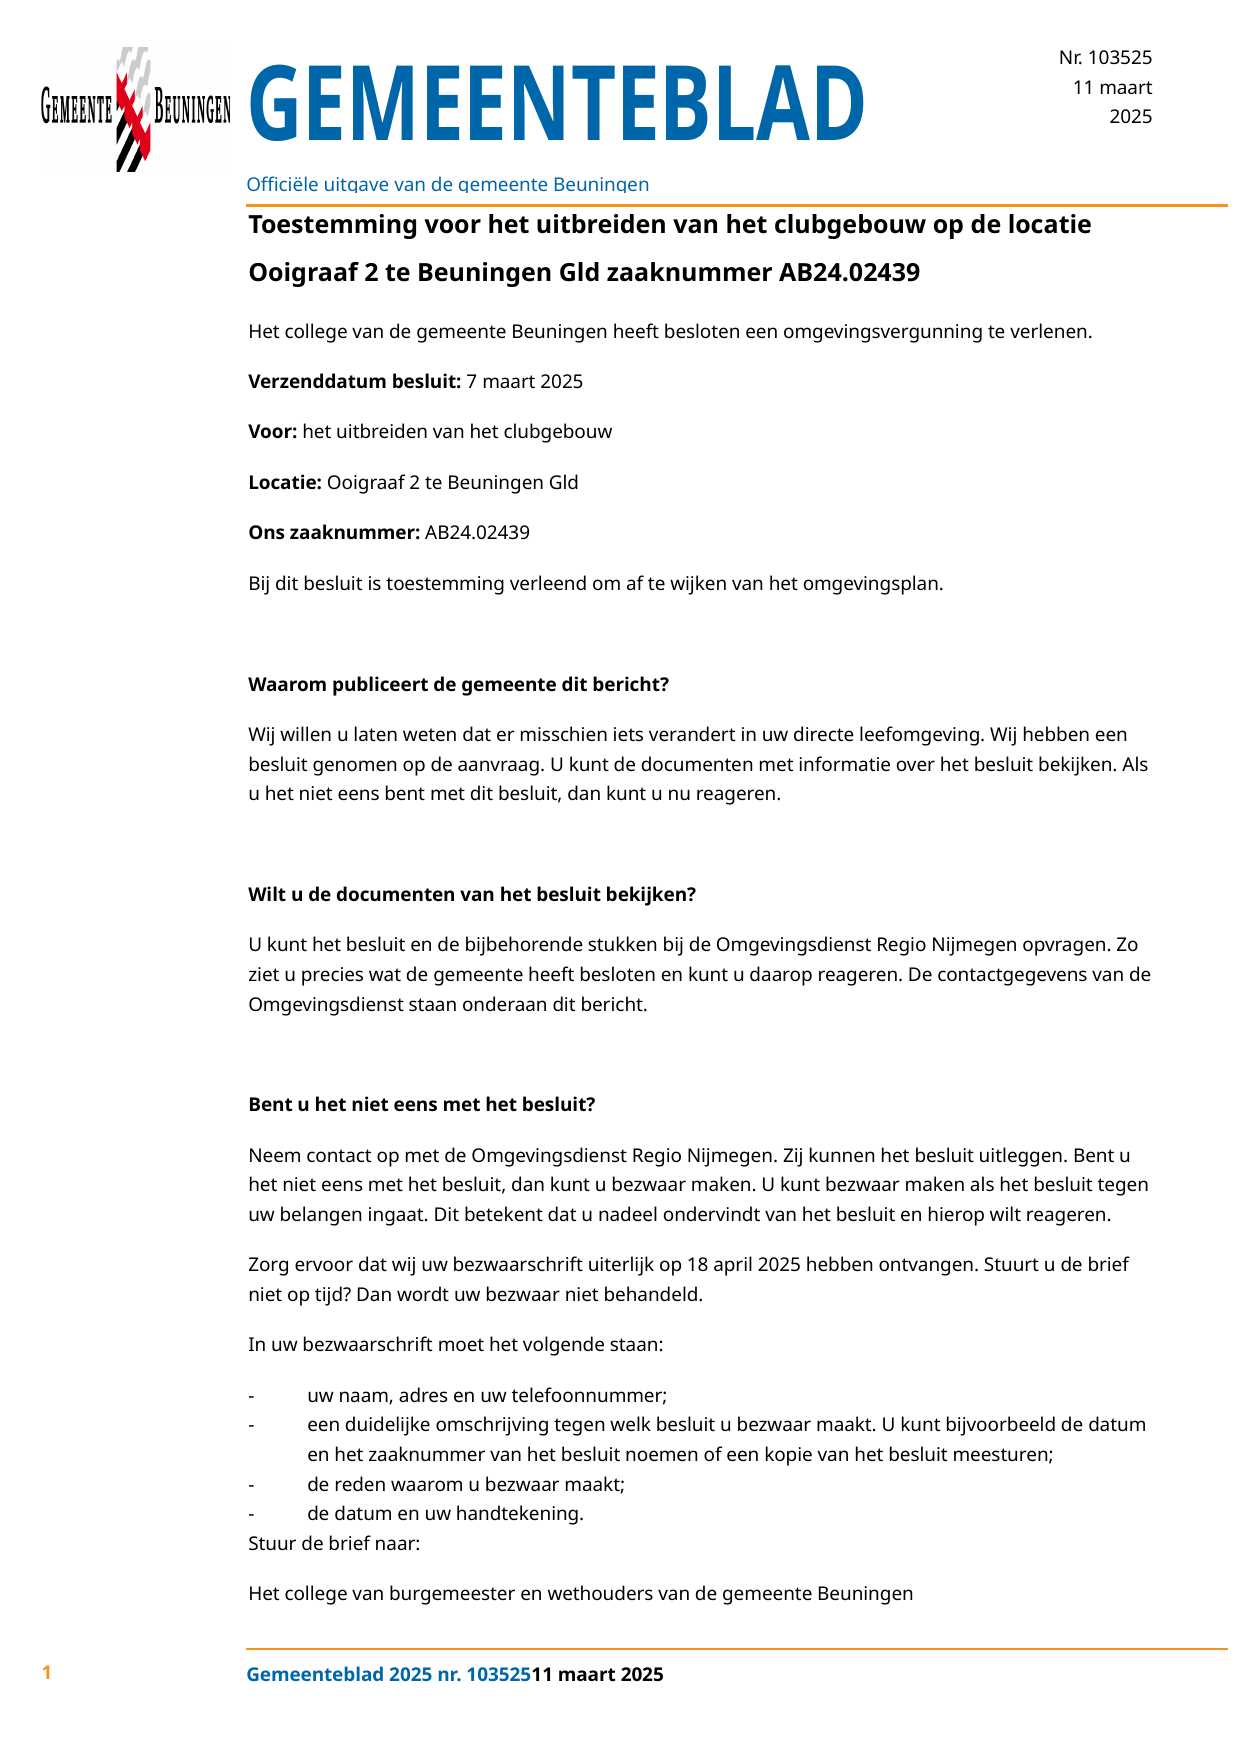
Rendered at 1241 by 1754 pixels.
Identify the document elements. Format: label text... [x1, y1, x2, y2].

text Bent u het niet eens met het besluit? [248, 1092, 1152, 1117]
text Bij dit besluit is toestemming verleend om af te wijken van het omgevingsplan. [248, 570, 1152, 596]
text Het college van burgemeester en wethouders van de gemeente Beuningen [248, 1580, 1152, 1606]
text Wilt u de documenten van het besluit bekijken? [248, 881, 1152, 907]
list een duidelijke omschrijving tegen welk besluit u bezwaar maakt. U kunt bijvoorbeeld de datum en het zaaknummer van het besluit noemen of een kopie van het besluit meesturen; [248, 1412, 1152, 1467]
text Het college van de gemeente Beuningen heeft besloten een omgevingsvergunning te verlenen. [248, 318, 1152, 344]
list de reden waarom u bezwaar maakt; [248, 1471, 1152, 1497]
text Ons zaaknummer: AB24.02439 [248, 519, 1152, 545]
text In uw bezwaarschrift moet het volgende staan: [248, 1332, 1152, 1357]
list de datum en uw handtekening. [248, 1500, 1152, 1526]
text Stuur de brief naar: [248, 1530, 1152, 1556]
text Voor: het uitbreiden van het clubgebouw [248, 419, 1152, 444]
list uw naam, adres en uw telefoonnummer; [248, 1382, 1152, 1408]
text Toestemming voor het uitbreiden van het clubgebouw op de locatie Ooigraaf 2 te Beuningen Gld zaaknummer AB24.02439 [248, 207, 1152, 288]
text Waarom publiceert de gemeente dit bericht? [248, 671, 1152, 697]
text Neem contact op met de Omgevingsdienst Regio Nijmegen. Zij kunnen het besluit uitleggen. Bent u het niet eens met het besluit, dan kunt u bezwaar maken. U kunt bezwaar maken als het besluit tegen uw belangen ingaat. Dit betekent dat u nadeel ondervindt van het besluit en hierop wilt reageren. [248, 1142, 1152, 1227]
text Wij willen u laten weten dat er misschien iets verandert in uw directe leefomgeving. Wij hebben een besluit genomen op de aanvraag. U kunt de documenten met informatie over het besluit bekijken. Als u het niet eens bent met dit besluit, dan kunt u nu reageren. [248, 721, 1152, 806]
text U kunt het besluit en de bijbehorende stukken bij de Omgevingsdienst Regio Nijmegen opvragen. Zo ziet u precies wat de gemeente heeft besloten en kunt u daarop reageren. De contactgegevens van de Omgevingsdienst staan onderaan dit bericht. [248, 932, 1152, 1017]
text Locatie: Ooigraaf 2 te Beuningen Gld [248, 469, 1152, 495]
text Verzenddatum besluit: 7 maart 2025 [248, 368, 1152, 394]
text Zorg ervoor dat wij uw bezwaarschrift uiterlijk op 18 april 2025 hebben ontvangen. Stuurt u de brief niet op tijd? Dan wordt uw bezwaar niet behandeld. [248, 1252, 1152, 1307]
picture [41, 47, 231, 172]
